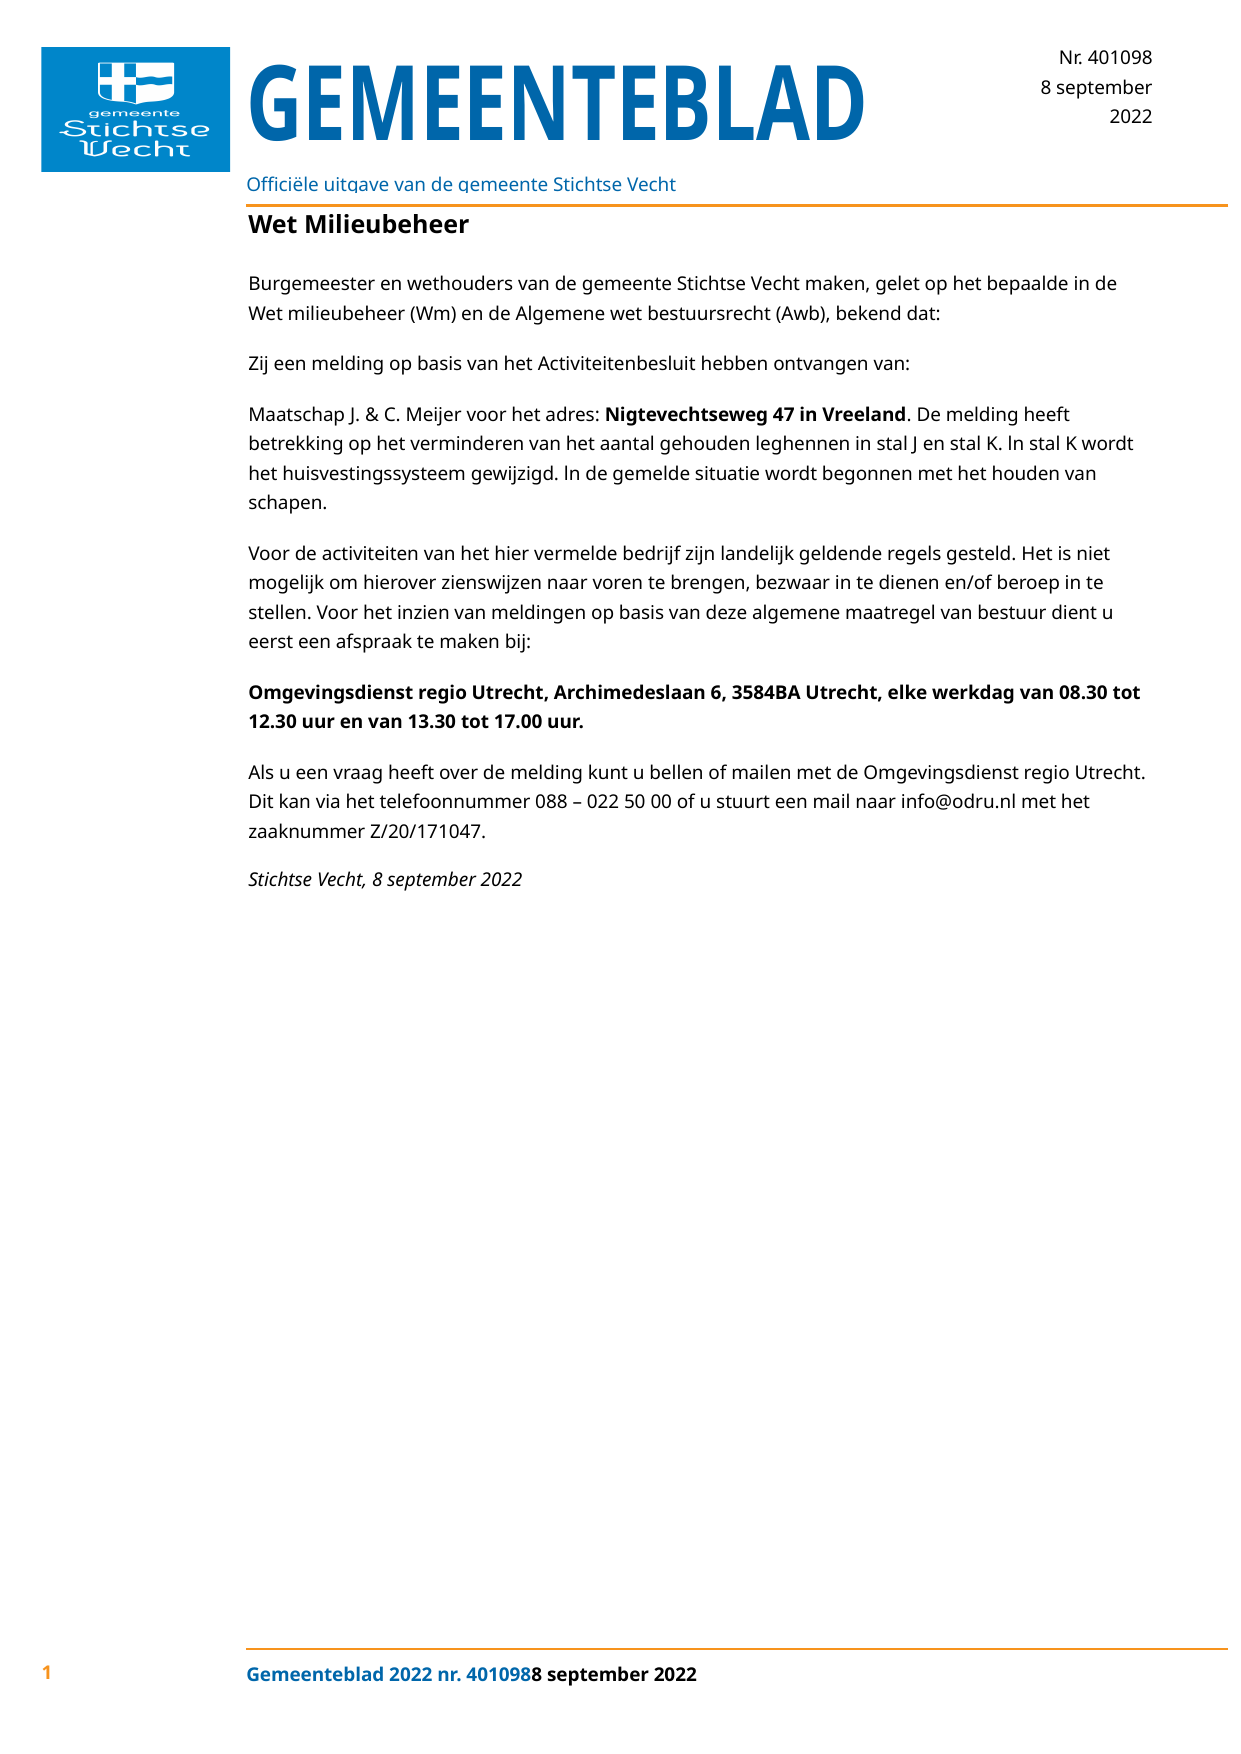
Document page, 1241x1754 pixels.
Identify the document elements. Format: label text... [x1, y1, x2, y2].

text Maatschap J. & C. Meijer voor het adres: Nigtevechtseweg 47 in Vreeland. De melding heeft betrekking op het verminderen van het aantal gehouden leghennen in stal J en stal K. ln stal K wordt het huisvestingssysteem gewijzigd. ln de gemelde situatie wordt begonnen met het houden van schapen. [248, 401, 1152, 515]
picture [137, 63, 174, 103]
picture [99, 63, 135, 101]
text Burgemeester en wethouders van de gemeente Stichtse Vecht maken, gelet op het bepaalde in de Wet milieubeheer (Wm) en de Algemene wet bestuursrecht (Awb), bekend dat: [248, 270, 1152, 326]
text Als u een vraag heeft over de melding kunt u bellen of mailen met de Omgevingsdienst regio Utrecht. Dit kan via het telefoonnummer 088 – 022 50 00 of u stuurt een mail naar info@odru.nl met het zaaknummer Z/20/171047. [248, 759, 1152, 844]
text Omgevingsdienst regio Utrecht, Archimedeslaan 6, 3584BA Utrecht, elke werkdag van 08.30 tot 12.30 uur en van 13.30 tot 17.00 uur. [248, 679, 1152, 734]
text Zij een melding op basis van het Activiteitenbesluit hebben ontvangen van: [248, 350, 1152, 376]
text Voor de activiteiten van het hier vermelde bedrijf zijn landelijk geldende regels gesteld. Het is niet mogelijk om hierover zienswijzen naar voren te brengen, bezwaar in te dienen en/of beroep in te stellen. Voor het inzien van meldingen op basis van deze algemene maatregel van bestuur dient u eerst een afspraak te maken bij: [248, 540, 1152, 654]
text Stichtse Vecht, 8 september 2022 [248, 866, 1152, 892]
text Wet Milieubeheer [248, 207, 1152, 241]
